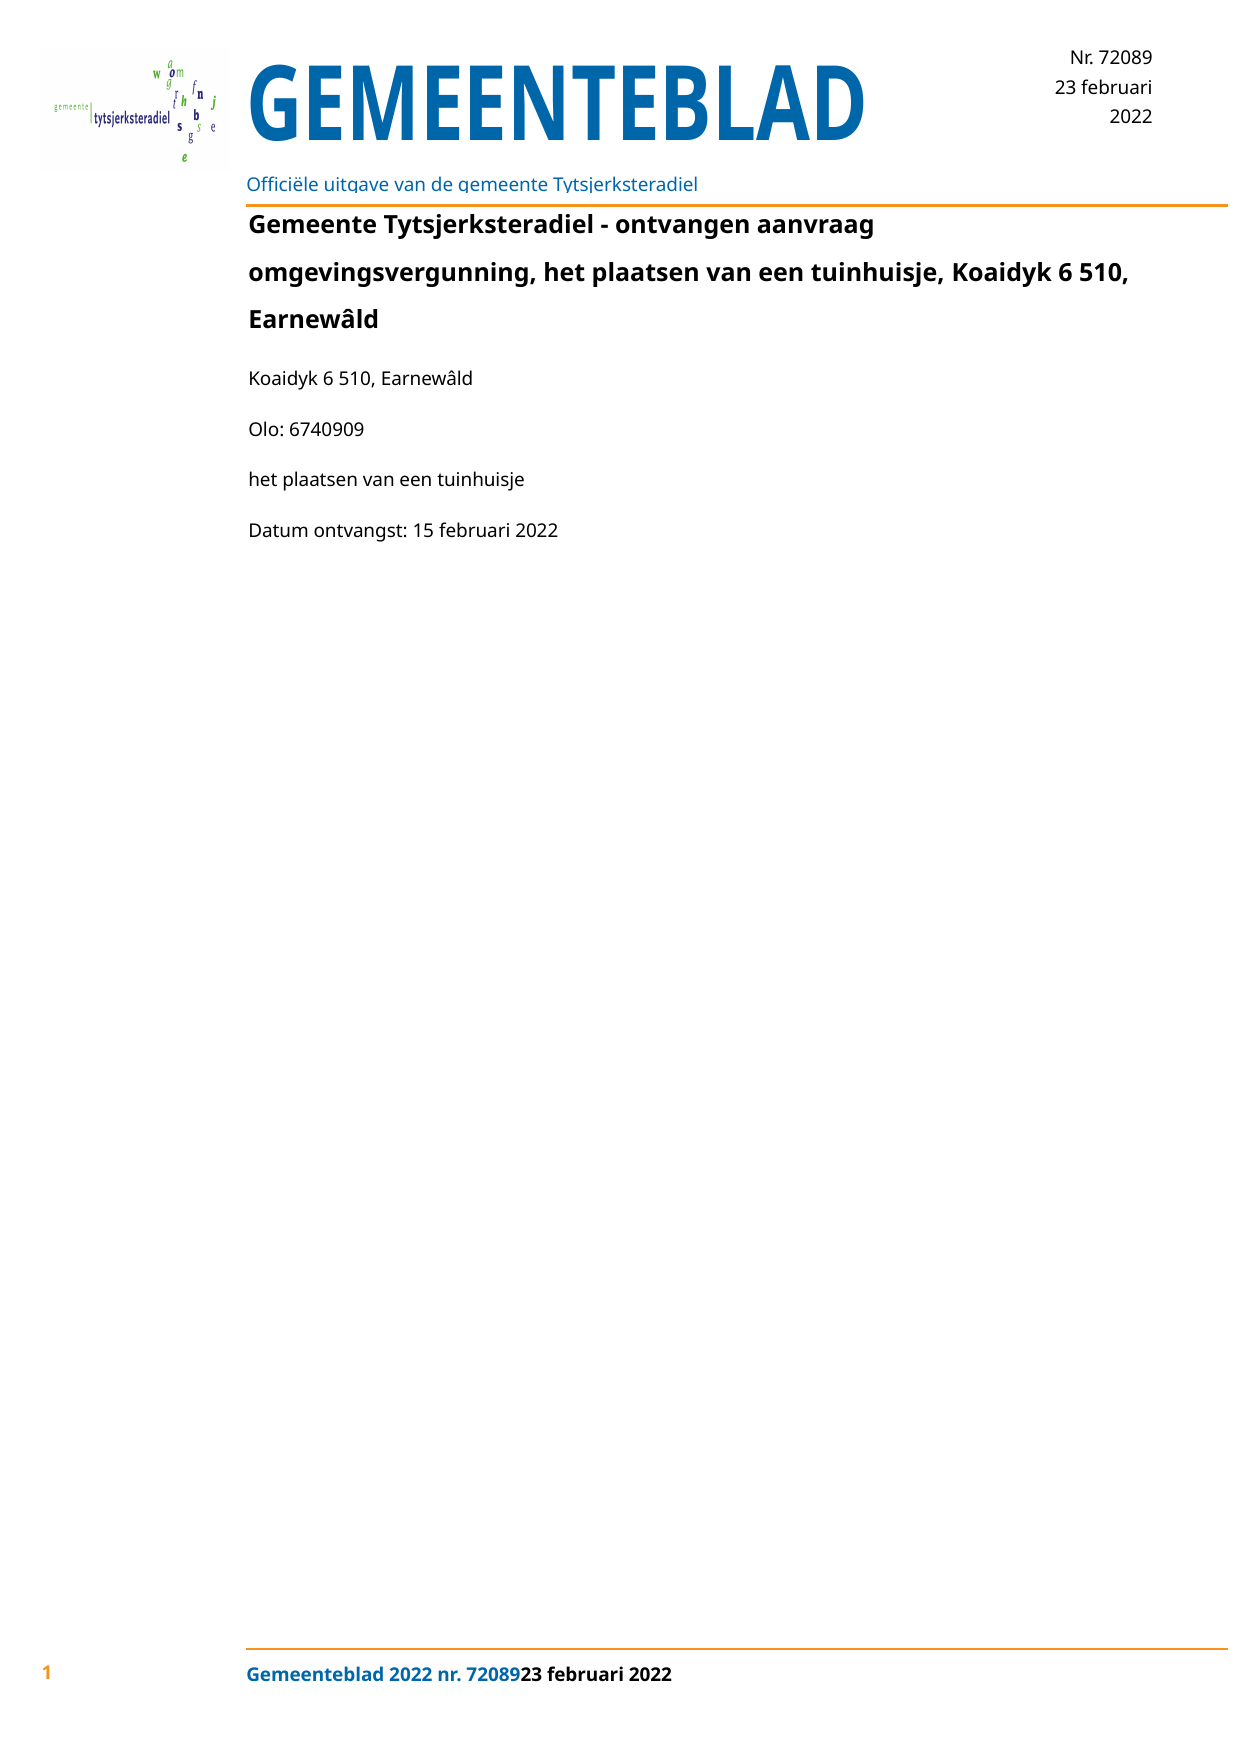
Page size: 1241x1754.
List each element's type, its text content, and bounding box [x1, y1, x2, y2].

text Datum ontvangst: 15 februari 2022 [248, 517, 1152, 542]
text Olo: 6740909 [248, 416, 1152, 442]
text Gemeente Tytsjerksteradiel - ontvangen aanvraag omgevingsvergunning, het plaatsen van een tuinhuisje, Koaidyk 6 510, Earnewâld [248, 207, 1152, 336]
picture [41, 47, 231, 172]
text Koaidyk 6 510, Earnewâld [248, 366, 1152, 391]
text het plaatsen van een tuinhuisje [248, 466, 1152, 492]
